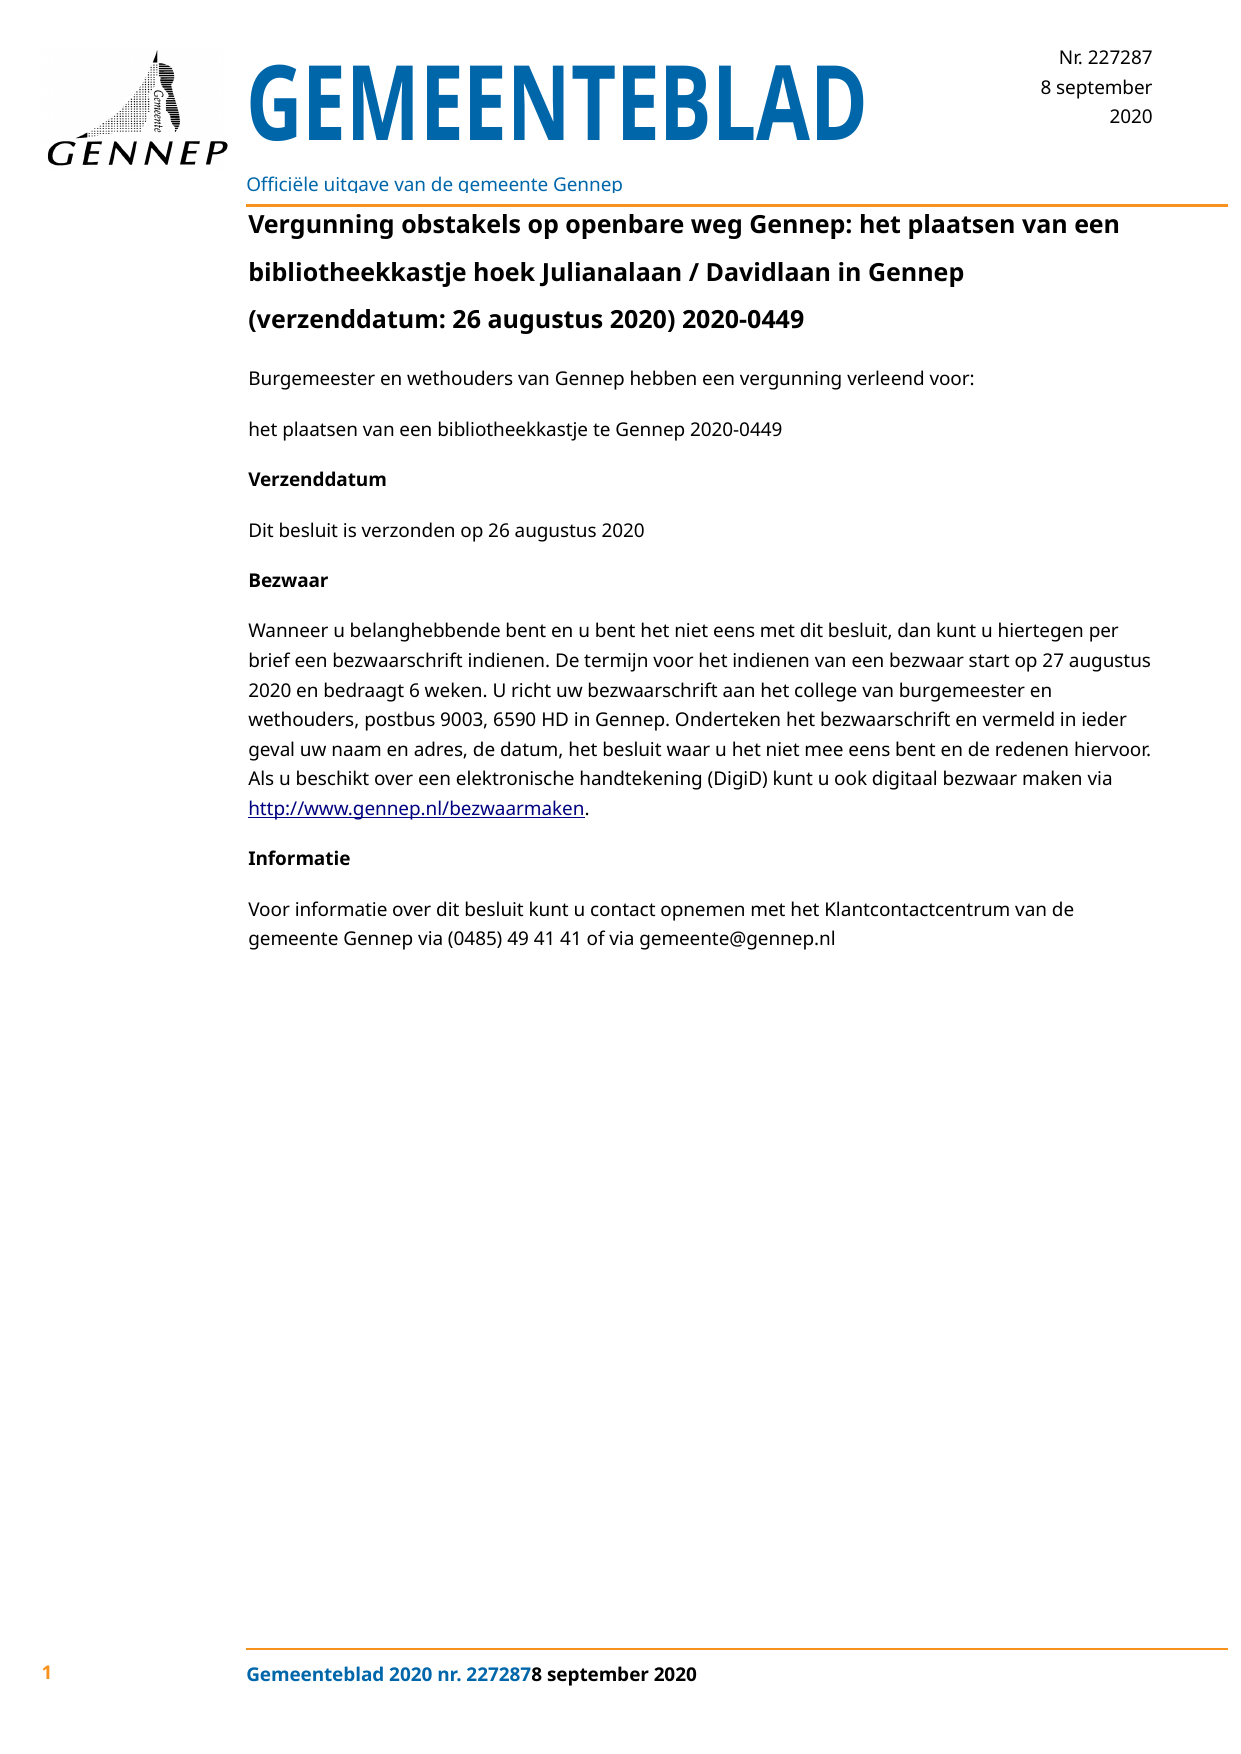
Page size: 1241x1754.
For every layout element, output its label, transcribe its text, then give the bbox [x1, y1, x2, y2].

text Verzenddatum [248, 466, 1152, 492]
text Informatie [248, 846, 1152, 871]
text Bezwaar [248, 567, 1152, 593]
text Wanneer u belanghebbende bent en u bent het niet eens met dit besluit, dan kunt u hiertegen per brief een bezwaarschrift indienen. De termijn voor het indienen van een bezwaar start op 27 augustus 2020 en bedraagt 6 weken. U richt uw bezwaarschrift aan het college van burgemeester en wethouders, postbus 9003, 6590 HD in Gennep. Onderteken het bezwaarschrift en vermeld in ieder geval uw naam en adres, de datum, het besluit waar u het niet mee eens bent en de redenen hiervoor. Als u beschikt over een elektronische handtekening (DigiD) kunt u ook digitaal bezwaar maken via http://www.gennep.nl/bezwaarmaken. [248, 618, 1152, 821]
text Vergunning obstakels op openbare weg Gennep: het plaatsen van een bibliotheekkastje hoek Julianalaan / Davidlaan in Gennep (verzenddatum: 26 augustus 2020) 2020-0449 [248, 207, 1152, 336]
picture [41, 47, 231, 172]
text Voor informatie over dit besluit kunt u contact opnemen met het Klantcontactcentrum van de gemeente Gennep via (0485) 49 41 41 of via gemeente@gennep.nl [248, 896, 1152, 951]
text Dit besluit is verzonden op 26 augustus 2020 [248, 517, 1152, 542]
text het plaatsen van een bibliotheekkastje te Gennep 2020-0449 [248, 416, 1152, 442]
text Burgemeester en wethouders van Gennep hebben een vergunning verleend voor: [248, 366, 1152, 391]
